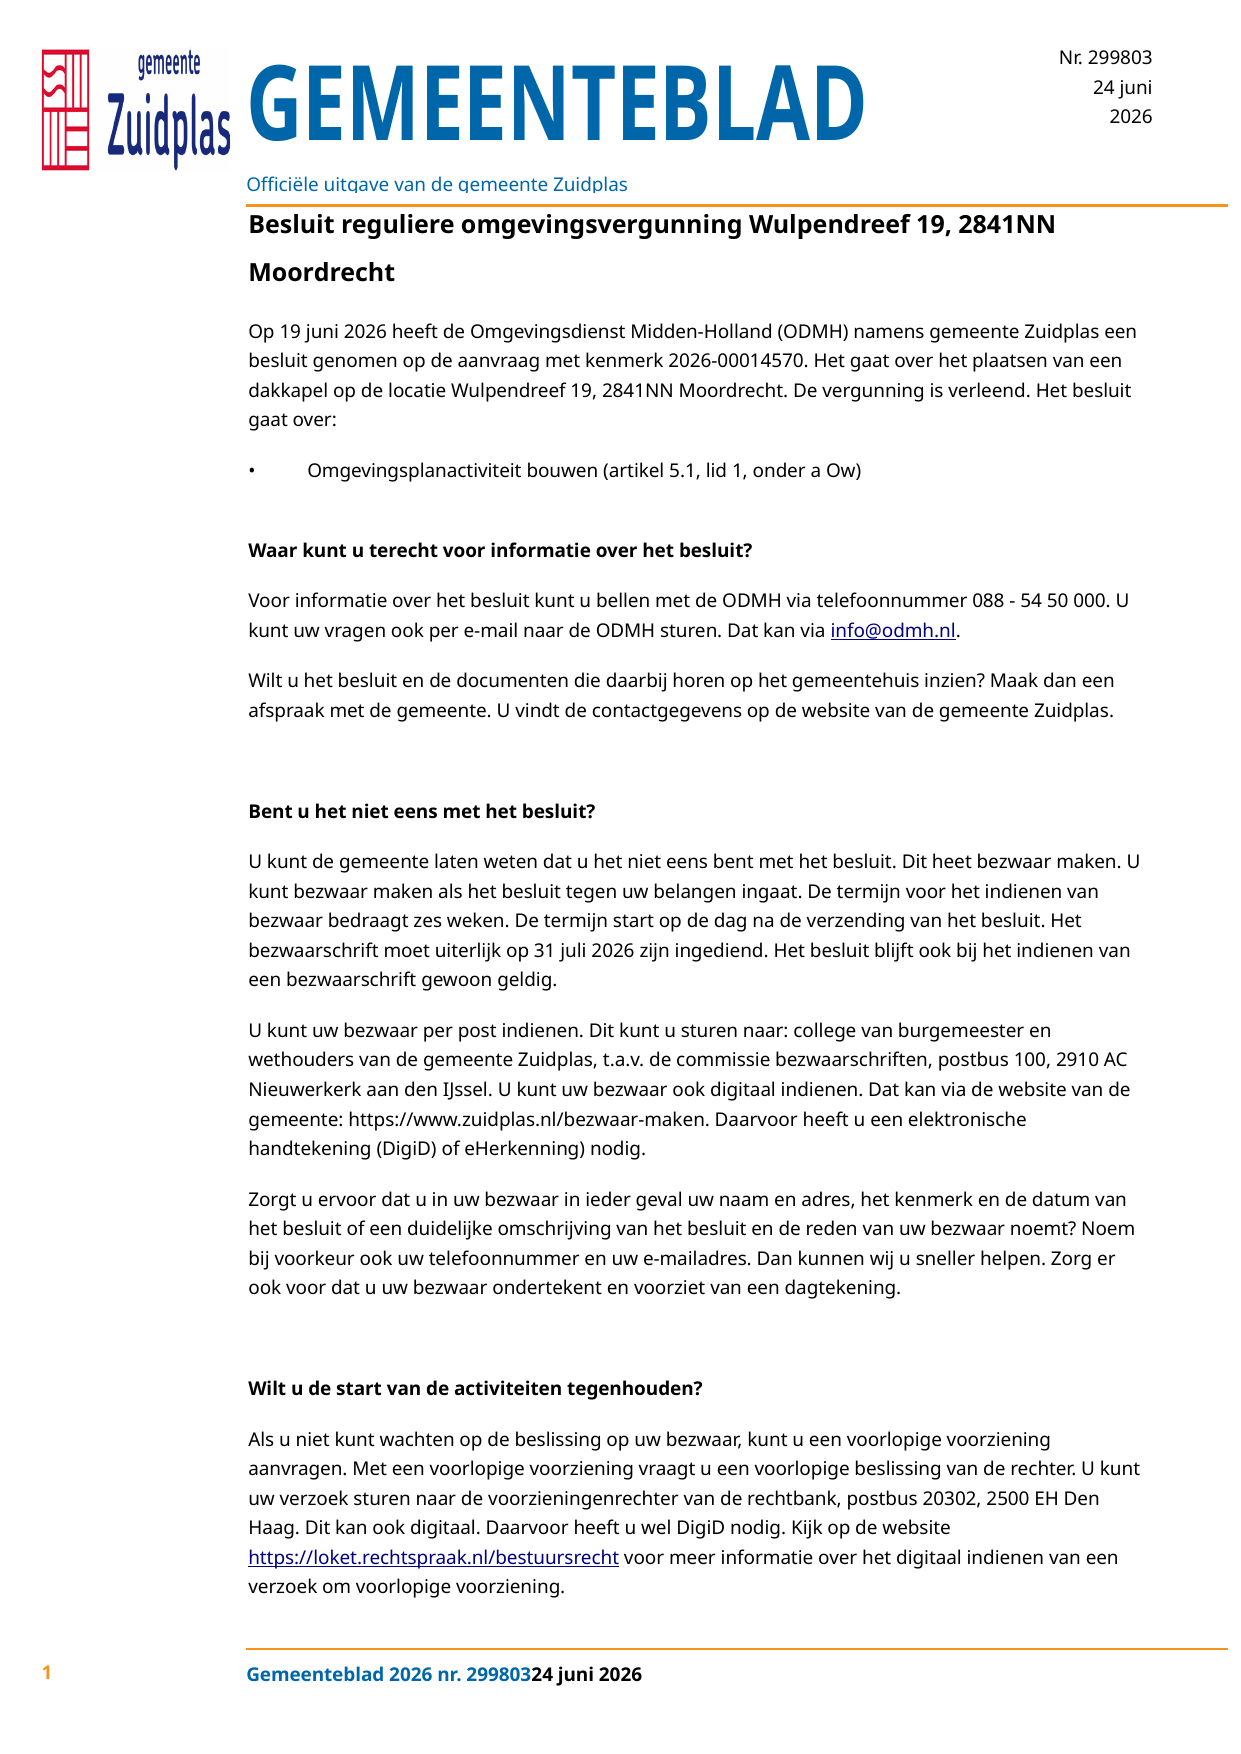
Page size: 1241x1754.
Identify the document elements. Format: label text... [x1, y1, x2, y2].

text Als u niet kunt wachten op de beslissing op uw bezwaar, kunt u een voorlopige voorziening aanvragen. Met een voorlopige voorziening vraagt u een voorlopige beslissing van de rechter. U kunt uw verzoek sturen naar de voorzieningenrechter van de rechtbank, postbus 20302, 2500 EH Den Haag. Dit kan ook digitaal. Daarvoor heeft u wel DigiD nodig. Kijk op de website https://loket.rechtspraak.nl/bestuursrecht voor meer informatie over het digitaal indienen van een verzoek om voorlopige voorziening. [248, 1426, 1152, 1599]
text Op 19 juni 2026 heeft de Omgevingsdienst Midden-Holland (ODMH) namens gemeente Zuidplas een besluit genomen op de aanvraag met kenmerk 2026-00014570. Het gaat over het plaatsen van een dakkapel op de locatie Wulpendreef 19, 2841NN Moordrecht. De vergunning is verleend. Het besluit gaat over: [248, 318, 1152, 432]
text U kunt uw bezwaar per post indienen. Dit kunt u sturen naar: college van burgemeester en wethouders van de gemeente Zuidplas, t.a.v. de commissie bezwaarschriften, postbus 100, 2910 AC Nieuwerkerk aan den IJssel. U kunt uw bezwaar ook digitaal indienen. Dat kan via de website van de gemeente: https://www.zuidplas.nl/bezwaar-maken. Daarvoor heeft u een elektronische handtekening (DigiD) of eHerkenning) nodig. [248, 1017, 1152, 1161]
text Bent u het niet eens met het besluit? [248, 798, 1152, 824]
text Wilt u het besluit en de documenten die daarbij horen op het gemeentehuis inzien? Maak dan een afspraak met de gemeente. U vindt de contactgegevens op de website van de gemeente Zuidplas. [248, 667, 1152, 723]
text Besluit reguliere omgevingsvergunning Wulpendreef 19, 2841NN Moordrecht [248, 207, 1152, 288]
text Wilt u de start van de activiteiten tegenhouden? [248, 1375, 1152, 1401]
picture [41, 47, 231, 172]
text U kunt de gemeente laten weten dat u het niet eens bent met het besluit. Dit heet bezwaar maken. U kunt bezwaar maken als het besluit tegen uw belangen ingaat. De termijn voor het indienen van bezwaar bedraagt zes weken. De termijn start op de dag na de verzending van het besluit. Het bezwaarschrift moet uiterlijk op 31 juli 2026 zijn ingediend. Het besluit blijft ook bij het indienen van een bezwaarschrift gewoon geldig. [248, 848, 1152, 992]
text Waar kunt u terecht voor informatie over het besluit? [248, 537, 1152, 563]
text Voor informatie over het besluit kunt u bellen met de ODMH via telefoonnummer 088 - 54 50 000. U kunt uw vragen ook per e-mail naar de ODMH sturen. Dat kan via info@odmh.nl. [248, 587, 1152, 643]
list Omgevingsplanactiviteit bouwen (artikel 5.1, lid 1, onder a Ow) [248, 457, 1152, 483]
text Zorgt u ervoor dat u in uw bezwaar in ieder geval uw naam en adres, het kenmerk en de datum van het besluit of een duidelijke omschrijving van het besluit en de reden van uw bezwaar noemt? Noem bij voorkeur ook uw telefoonnummer en uw e-mailadres. Dan kunnen wij u sneller helpen. Zorg er ook voor dat u uw bezwaar ondertekent en voorziet van een dagtekening. [248, 1186, 1152, 1300]
